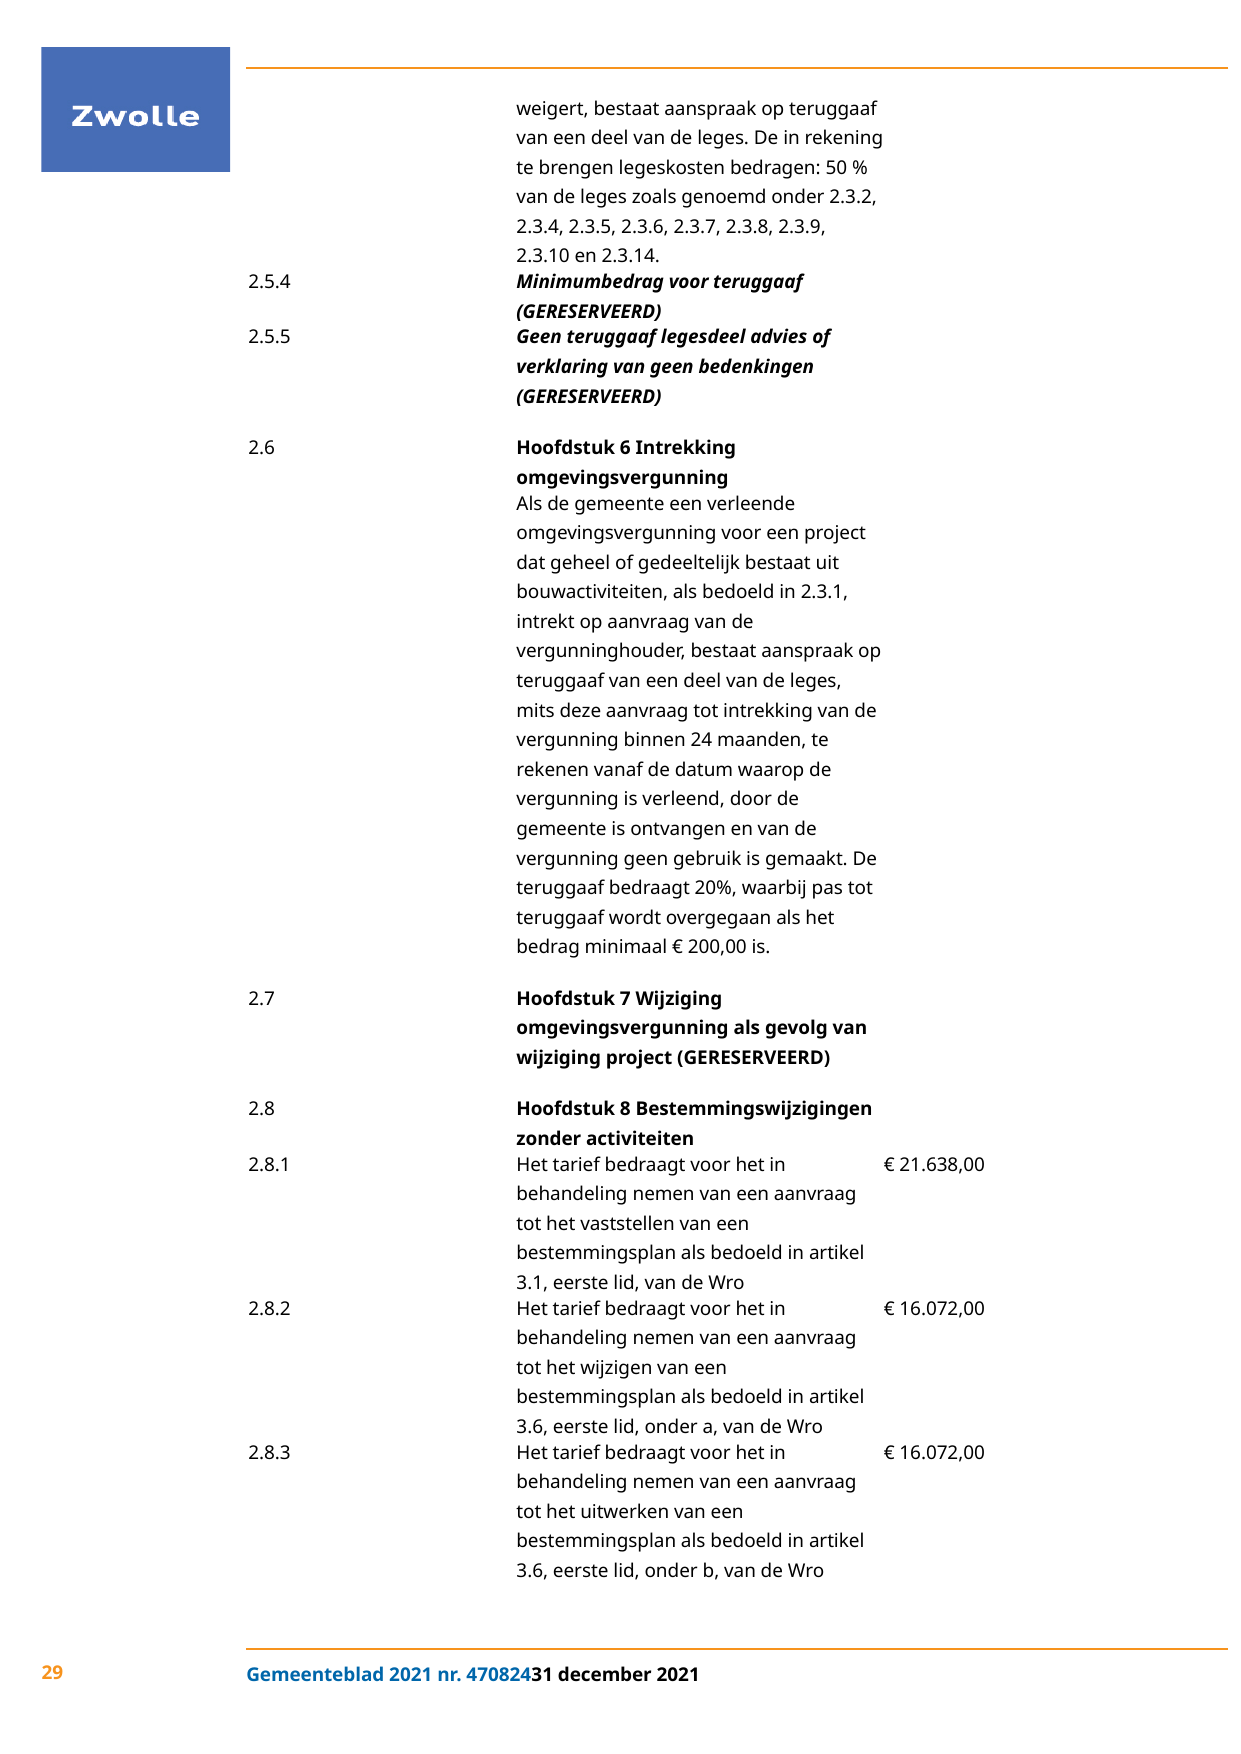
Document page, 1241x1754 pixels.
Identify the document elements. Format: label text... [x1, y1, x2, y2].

table_cell Hoofdstuk 7 Wijziging omgevingsvergunning als gevolg van wijziging project (GERESERVEERD) [516, 985, 883, 1070]
table_cell Het tarief bedraagt voor het in behandeling nemen van een aanvraag tot het vaststellen van een bestemmingsplan als bedoeld in artikel 3.1, eerste lid, van de Wro [516, 1151, 883, 1295]
table_cell Geen teruggaaf legesdeel advies of verklaring van geen bedenkingen (GERESERVEERD) [516, 324, 883, 409]
table_cell Als de gemeente een verleende omgevingsvergunning voor een project dat geheel of gedeeltelijk bestaat uit bouwactiviteiten, als bedoeld in 2.3.1, intrekt op aanvraag van de vergunninghouder, bestaat aanspraak op teruggaaf van een deel van de leges, mits deze aanvraag tot intrekking van de vergunning binnen 24 maanden, te rekenen vanaf de datum waarop de vergunning is verleend, door de gemeente is ontvangen en van de vergunning geen gebruik is gemaakt. De teruggaaf bedraagt 20%, waarbij pas tot teruggaaf wordt overgegaan als het bedrag minimaal € 200,00 is. [516, 490, 883, 959]
table_cell Hoofdstuk 8 Bestemmingswijzigingen zonder activiteiten [516, 1096, 883, 1151]
table_cell [516, 409, 883, 434]
table_cell [884, 1096, 1152, 1151]
table_cell 2.5.4 [248, 269, 516, 324]
table_cell Minimumbedrag voor teruggaaf (GERESERVEERD) [516, 269, 883, 324]
table_cell [884, 1070, 1152, 1096]
table_cell Het tarief bedraagt voor het in behandeling nemen van een aanvraag tot het wijzigen van een bestemmingsplan als bedoeld in artikel 3.6, eerste lid, onder a, van de Wro [516, 1295, 883, 1439]
table_cell [884, 985, 1152, 1070]
table_cell [884, 959, 1152, 985]
table_cell [884, 409, 1152, 434]
table_cell [884, 324, 1152, 409]
table_cell Het tarief bedraagt voor het in behandeling nemen van een aanvraag tot het uitwerken van een bestemmingsplan als bedoeld in artikel 3.6, eerste lid, onder b, van de Wro [516, 1439, 883, 1583]
table_cell [884, 1583, 1152, 1609]
picture [41, 47, 231, 172]
table_cell [248, 959, 516, 985]
table_cell [884, 490, 1152, 959]
table_cell 2.8.3 [248, 1439, 516, 1583]
table_cell [248, 95, 516, 268]
table_cell 2.8 [248, 1096, 516, 1151]
table_cell 2.8.1 [248, 1151, 516, 1295]
table_cell weigert, bestaat aanspraak op teruggaaf van een deel van de leges. De in rekening te brengen legeskosten bedragen: 50 % van de leges zoals genoemd onder 2.3.2, 2.3.4, 2.3.5, 2.3.6, 2.3.7, 2.3.8, 2.3.9, 2.3.10 en 2.3.14. [516, 95, 883, 268]
table_cell [516, 1583, 883, 1609]
table_cell [248, 490, 516, 959]
table_cell [884, 95, 1152, 268]
table_cell € 16.072,00 [884, 1439, 1152, 1583]
table_cell [248, 1583, 516, 1609]
table_cell € 16.072,00 [884, 1295, 1152, 1439]
table_cell [248, 409, 516, 434]
table_cell 2.7 [248, 985, 516, 1070]
table_cell [884, 434, 1152, 490]
table_cell € 21.638,00 [884, 1151, 1152, 1295]
table_cell 2.5.5 [248, 324, 516, 409]
table_cell [248, 1070, 516, 1096]
table_cell [516, 1070, 883, 1096]
table_cell 2.6 [248, 434, 516, 490]
table_cell [884, 269, 1152, 324]
table_cell Hoofdstuk 6 Intrekking omgevingsvergunning [516, 434, 883, 490]
table_cell 2.8.2 [248, 1295, 516, 1439]
table_cell [516, 959, 883, 985]
